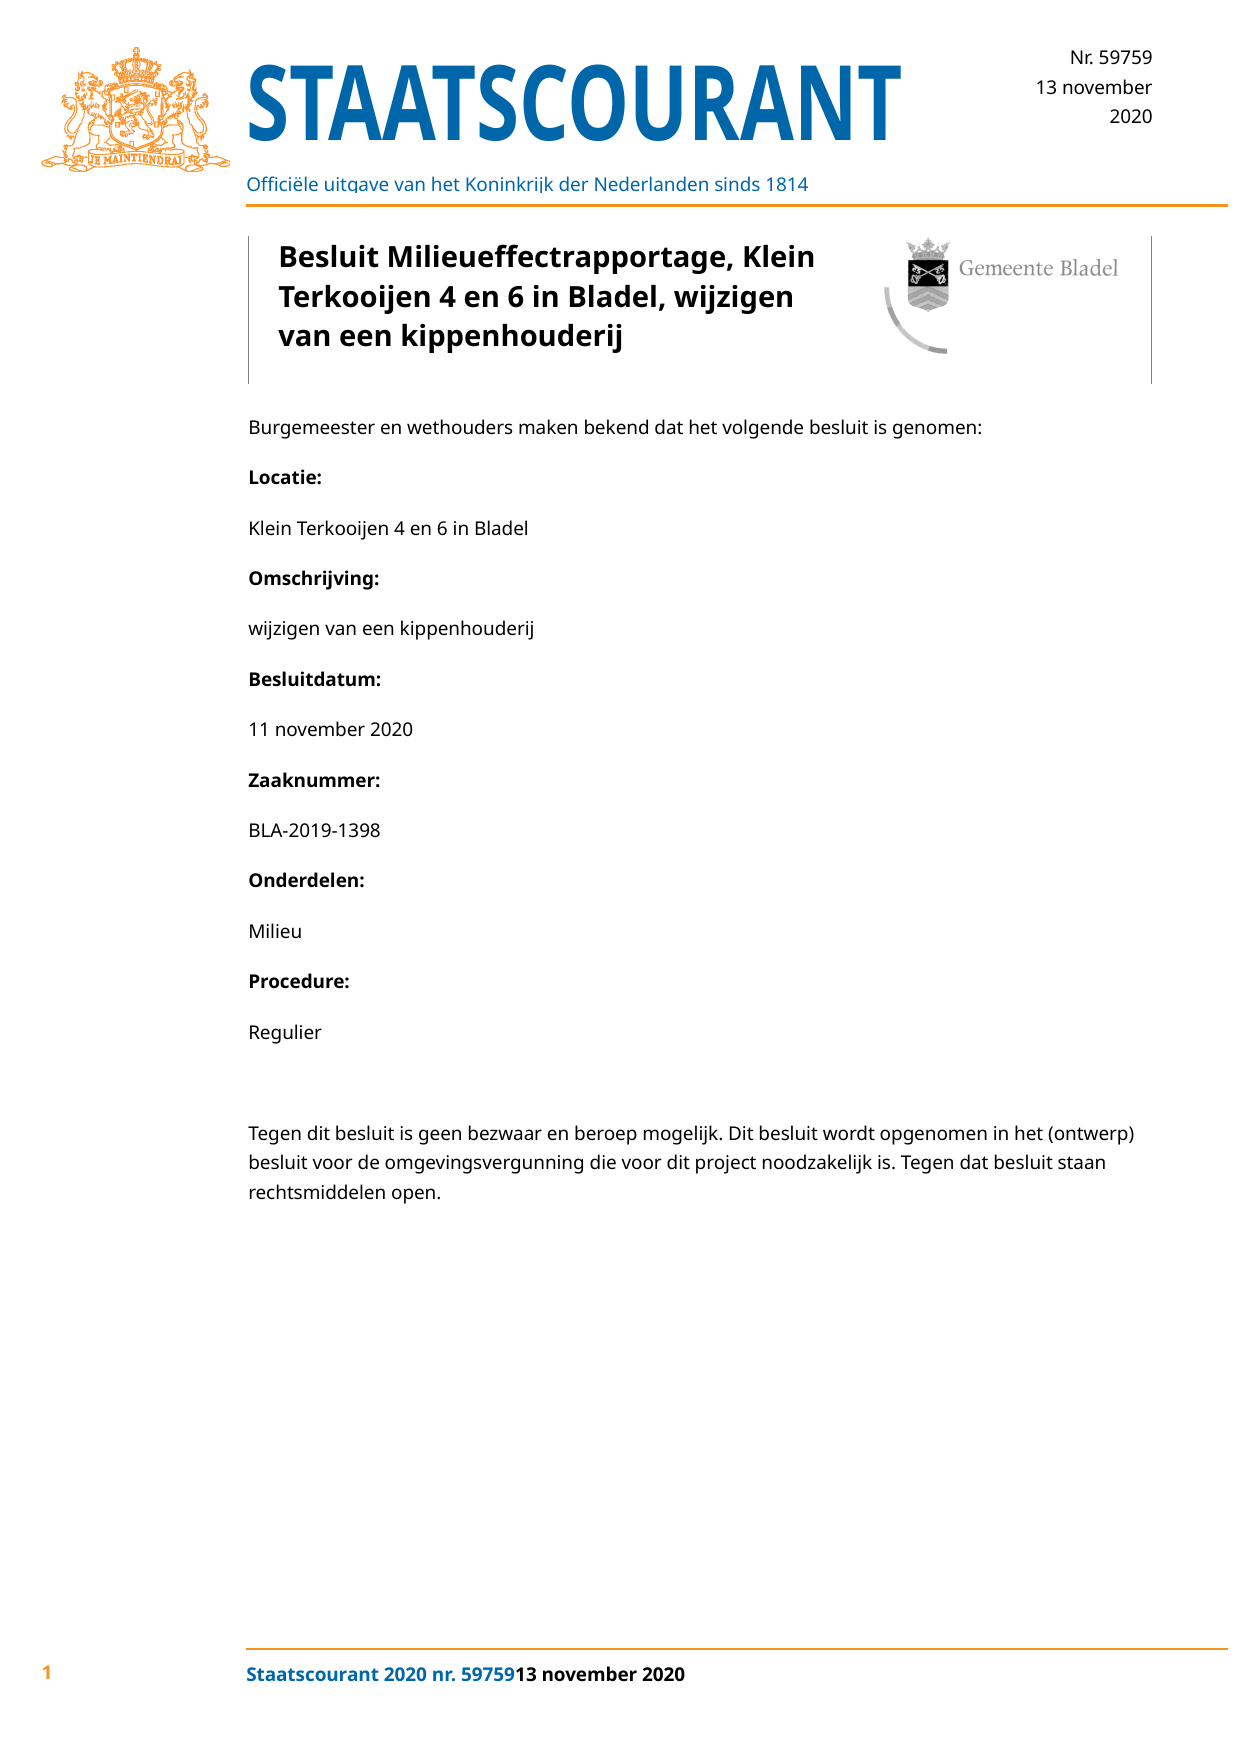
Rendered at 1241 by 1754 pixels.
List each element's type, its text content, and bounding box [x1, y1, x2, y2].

text Burgemeester en wethouders maken bekend dat het volgende besluit is genomen: [248, 414, 1152, 440]
text Regulier [248, 1019, 1152, 1045]
table_header [850, 236, 1151, 384]
text Milieu [248, 918, 1152, 944]
text Locatie: [248, 464, 1152, 490]
text Procedure: [248, 968, 1152, 994]
picture [41, 47, 231, 172]
text Klein Terkooijen 4 en 6 in Bladel [248, 515, 1152, 541]
text Onderdelen: [248, 868, 1152, 893]
text Zaaknummer: [248, 767, 1152, 793]
picture [882, 236, 1119, 355]
text Besluitdatum: [248, 666, 1152, 692]
table_header Besluit Milieueffectrapportage, Klein Terkooijen 4 en 6 in Bladel, wijzigen van een kippenhouderij [249, 236, 850, 384]
text 11 november 2020 [248, 716, 1152, 742]
text wijzigen van een kippenhouderij [248, 616, 1152, 641]
text BLA-2019-1398 [248, 817, 1152, 843]
text Omschrijving: [248, 565, 1152, 591]
text Tegen dit besluit is geen bezwaar en beroep mogelijk. Dit besluit wordt opgenomen in het (ontwerp) besluit voor de omgevingsvergunning die voor dit project noodzakelijk is. Tegen dat besluit staan rechtsmiddelen open. [248, 1120, 1152, 1205]
